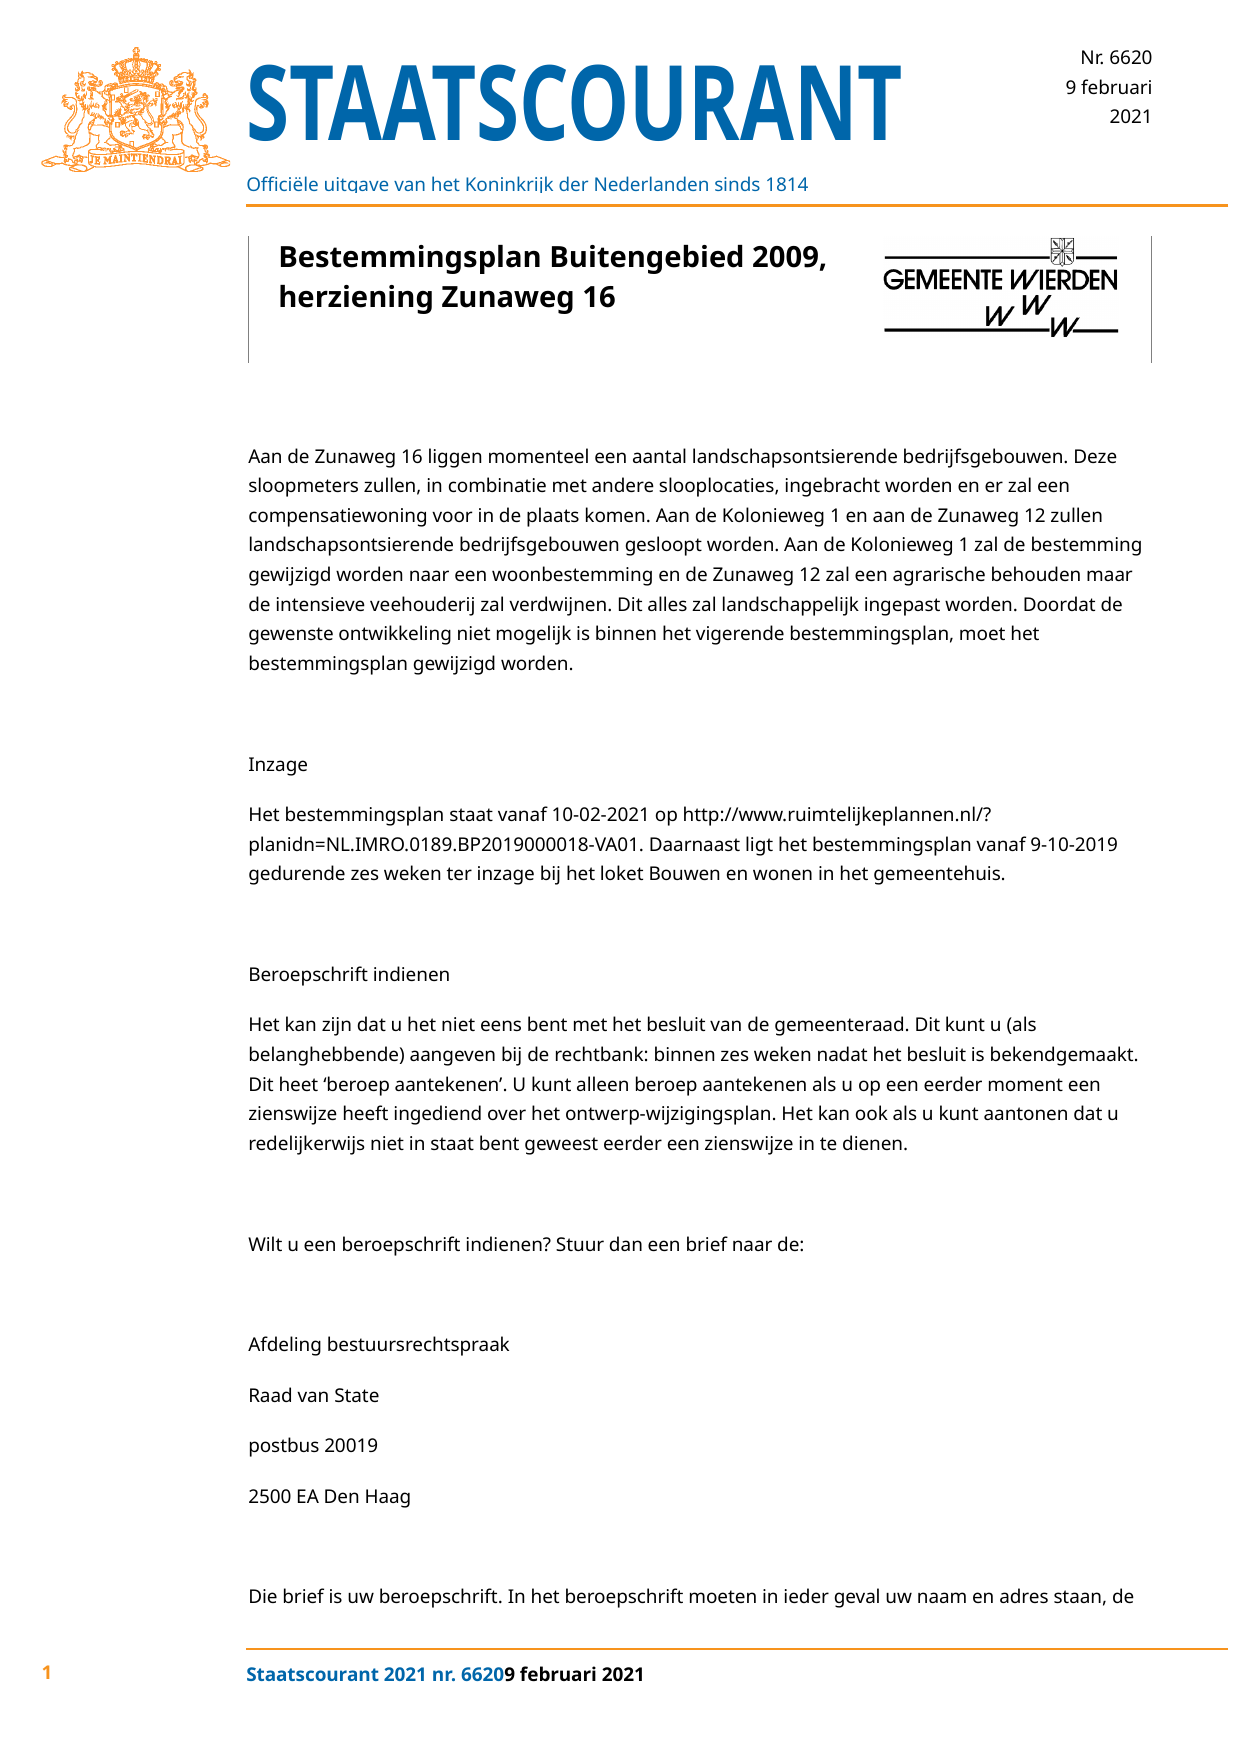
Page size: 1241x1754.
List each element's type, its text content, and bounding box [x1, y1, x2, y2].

text Aan de Zunaweg 16 liggen momenteel een aantal landschapsontsierende bedrijfsgebouwen. Deze sloopmeters zullen, in combinatie met andere slooplocaties, ingebracht worden en er zal een compensatiewoning voor in de plaats komen. Aan de Kolonieweg 1 en aan de Zunaweg 12 zullen landschapsontsierende bedrijfsgebouwen gesloopt worden. Aan de Kolonieweg 1 zal de bestemming gewijzigd worden naar een woonbestemming en de Zunaweg 12 zal een agrarische behouden maar de intensieve veehouderij zal verdwijnen. Dit alles zal landschappelijk ingepast worden. Doordat de gewenste ontwikkeling niet mogelijk is binnen het vigerende bestemmingsplan, moet het bestemmingsplan gewijzigd worden. [248, 443, 1152, 676]
text Die brief is uw beroepschrift. In het beroepschrift moeten in ieder geval uw naam en adres staan, de [248, 1584, 1152, 1609]
picture [41, 47, 231, 172]
table_header Bestemmingsplan Buitengebied 2009, herziening Zunaweg 16 [249, 236, 850, 363]
text Beroepschrift indienen [248, 961, 1152, 987]
text 2500 EA Den Haag [248, 1483, 1152, 1508]
text Inzage [248, 751, 1152, 776]
table_header [850, 236, 1151, 363]
picture [882, 236, 1119, 338]
text Afdeling bestuursrechtspraak [248, 1332, 1152, 1357]
text Het kan zijn dat u het niet eens bent met het besluit van de gemeenteraad. Dit kunt u (als belanghebbende) aangeven bij de rechtbank: binnen zes weken nadat het besluit is bekendgemaakt. Dit heet ‘beroep aantekenen’. U kunt alleen beroep aantekenen als u op een eerder moment een zienswijze heeft ingediend over het ontwerp-wijzigingsplan. Het kan ook als u kunt aantonen dat u redelijkerwijs niet in staat bent geweest eerder een zienswijze in te dienen. [248, 1012, 1152, 1156]
text postbus 20019 [248, 1432, 1152, 1458]
text Het bestemmingsplan staat vanaf 10-02-2021 op http://www.ruimtelijkeplannen.nl/?planidn=NL.IMRO.0189.BP2019000018-VA01. Daarnaast ligt het bestemmingsplan vanaf 9-10-2019 gedurende zes weken ter inzage bij het loket Bouwen en wonen in het gemeentehuis. [248, 801, 1152, 886]
text Raad van State [248, 1382, 1152, 1408]
text Wilt u een beroepschrift indienen? Stuur dan een brief naar de: [248, 1231, 1152, 1256]
